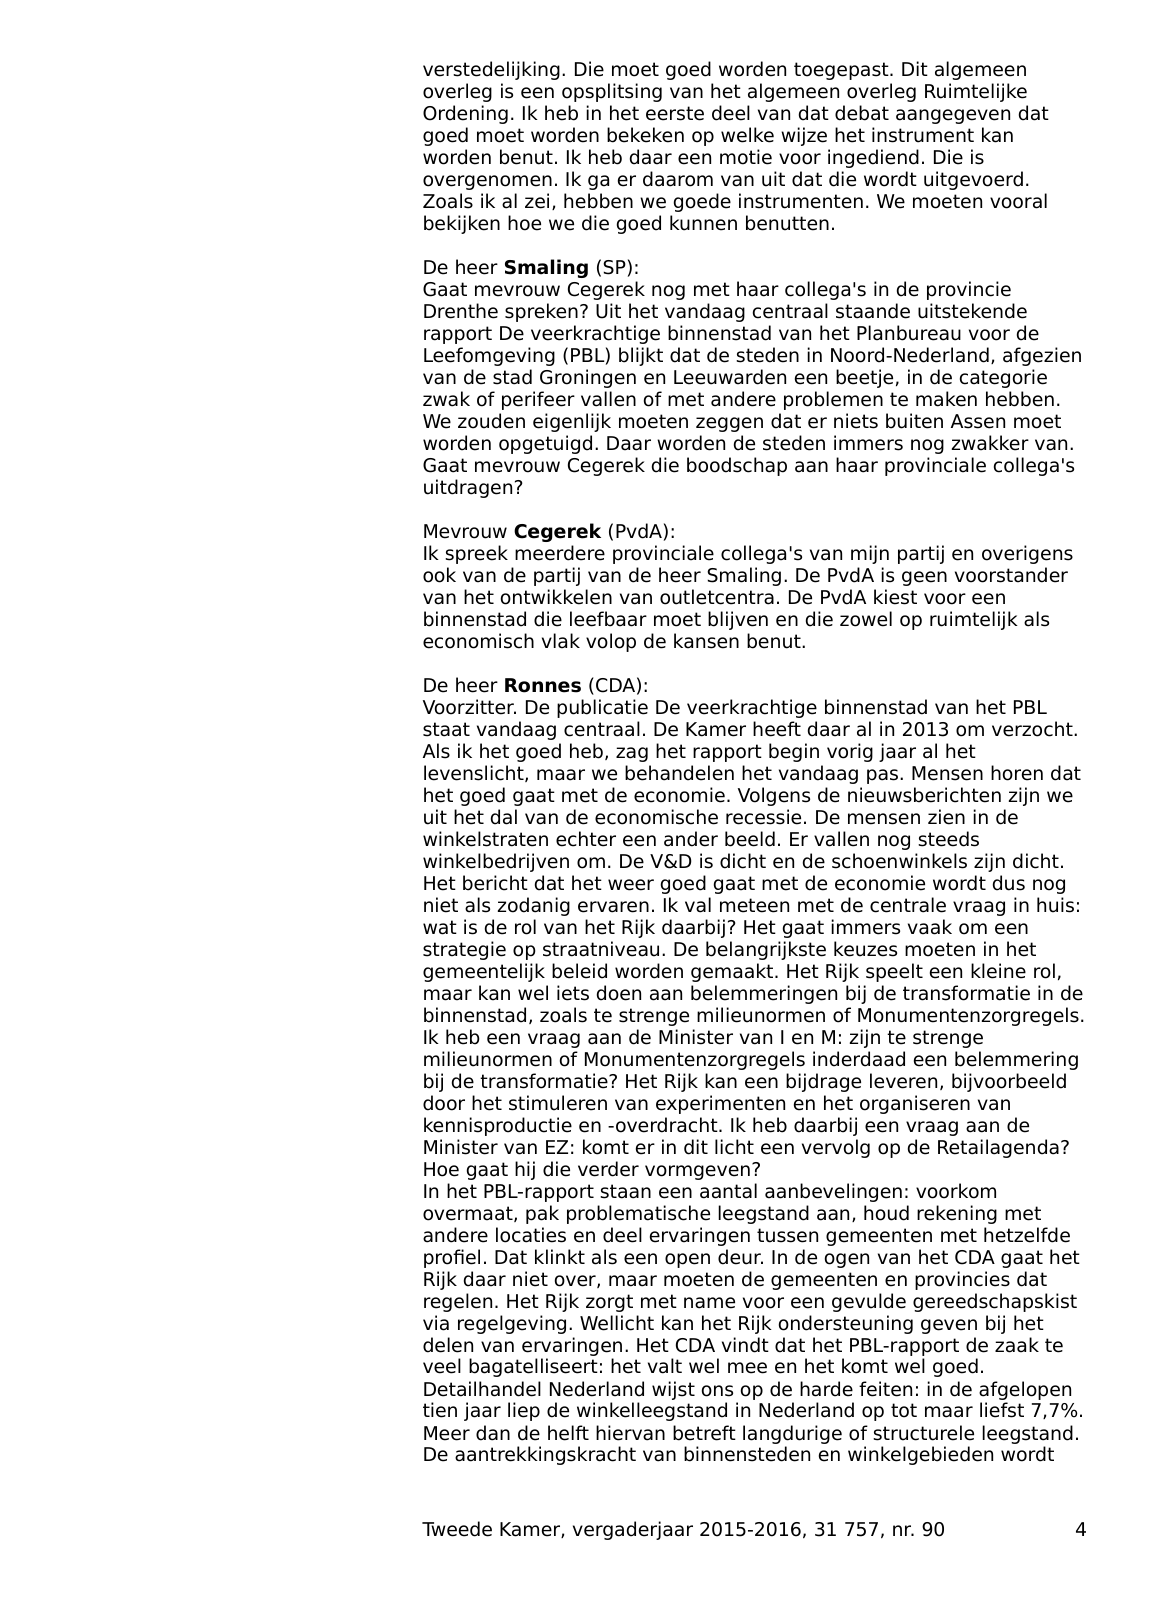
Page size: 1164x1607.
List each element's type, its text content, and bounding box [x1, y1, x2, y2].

text Voorzitter. De publicatie De veerkrachtige binnenstad van het PBL staat vandaag centraal. De Kamer heeft daar al in 2013 om verzocht. Als ik het goed heb, zag het rapport begin vorig jaar al het levenslicht, maar we behandelen het vandaag pas. Mensen horen dat het goed gaat met de economie. Volgens de nieuwsberichten zijn we uit het dal van de economische recessie. De mensen zien in de winkelstraten echter een ander beeld. Er vallen nog steeds winkelbedrijven om. De V&D is dicht en de schoenwinkels zijn dicht. Het bericht dat het weer goed gaat met de economie wordt dus nog niet als zodanig ervaren. Ik val meteen met de centrale vraag in huis: wat is de rol van het Rijk daarbij? Het gaat immers vaak om een strategie op straatniveau. De belangrijkste keuzes moeten in het gemeentelijk beleid worden gemaakt. Het Rijk speelt een kleine rol, maar kan wel iets doen aan belemmeringen bij de transformatie in de binnenstad, zoals te strenge milieunormen of Monumentenzorgregels. Ik heb een vraag aan de Minister van I en M: zijn te strenge milieunormen of Monumentenzorgregels inderdaad een belemmering bij de transformatie? Het Rijk kan een bijdrage leveren, bijvoorbeeld door het stimuleren van experimenten en het organiseren van kennisproductie en -overdracht. Ik heb daarbij een vraag aan de Minister van EZ: komt er in dit licht een vervolg op de Retailagenda? Hoe gaat hij die verder vormgeven? [422, 697, 1087, 1181]
text De heer Ronnes (CDA): [422, 675, 1087, 697]
text De heer Smaling (SP): [422, 257, 1087, 279]
text Mevrouw Cegerek (PvdA): [422, 521, 1087, 543]
text verstedelijking. Die moet goed worden toegepast. Dit algemeen overleg is een opsplitsing van het algemeen overleg Ruimtelijke Ordening. Ik heb in het eerste deel van dat debat aangegeven dat goed moet worden bekeken op welke wijze het instrument kan worden benut. Ik heb daar een motie voor ingediend. Die is overgenomen. Ik ga er daarom van uit dat die wordt uitgevoerd. Zoals ik al zei, hebben we goede instrumenten. We moeten vooral bekijken hoe we die goed kunnen benutten. [422, 59, 1087, 235]
text In het PBL-rapport staan een aantal aanbevelingen: voorkom overmaat, pak problematische leegstand aan, houd rekening met andere locaties en deel ervaringen tussen gemeenten met hetzelfde profiel. Dat klinkt als een open deur. In de ogen van het CDA gaat het Rijk daar niet over, maar moeten de gemeenten en provincies dat regelen. Het Rijk zorgt met name voor een gevulde gereedschapskist via regelgeving. Wellicht kan het Rijk ondersteuning geven bij het delen van ervaringen. Het CDA vindt dat het PBL-rapport de zaak te veel bagatelliseert: het valt wel mee en het komt wel goed. Detailhandel Nederland wijst ons op de harde feiten: in de afgelopen tien jaar liep de winkelleegstand in Nederland op tot maar liefst 7,7%. Meer dan de helft hiervan betreft langdurige of structurele leegstand. De aantrekkingskracht van binnensteden en winkelgebieden wordt [422, 1181, 1087, 1466]
text Ik spreek meerdere provinciale collega's van mijn partij en overigens ook van de partij van de heer Smaling. De PvdA is geen voorstander van het ontwikkelen van outletcentra. De PvdA kiest voor een binnenstad die leefbaar moet blijven en die zowel op ruimtelijk als economisch vlak volop de kansen benut. [422, 543, 1087, 653]
text Gaat mevrouw Cegerek nog met haar collega's in de provincie Drenthe spreken? Uit het vandaag centraal staande uitstekende rapport De veerkrachtige binnenstad van het Planbureau voor de Leefomgeving (PBL) blijkt dat de steden in Noord-Nederland, afgezien van de stad Groningen en Leeuwarden een beetje, in de categorie zwak of perifeer vallen of met andere problemen te maken hebben. We zouden eigenlijk moeten zeggen dat er niets buiten Assen moet worden opgetuigd. Daar worden de steden immers nog zwakker van. Gaat mevrouw Cegerek die boodschap aan haar provinciale collega's uitdragen? [422, 279, 1087, 499]
